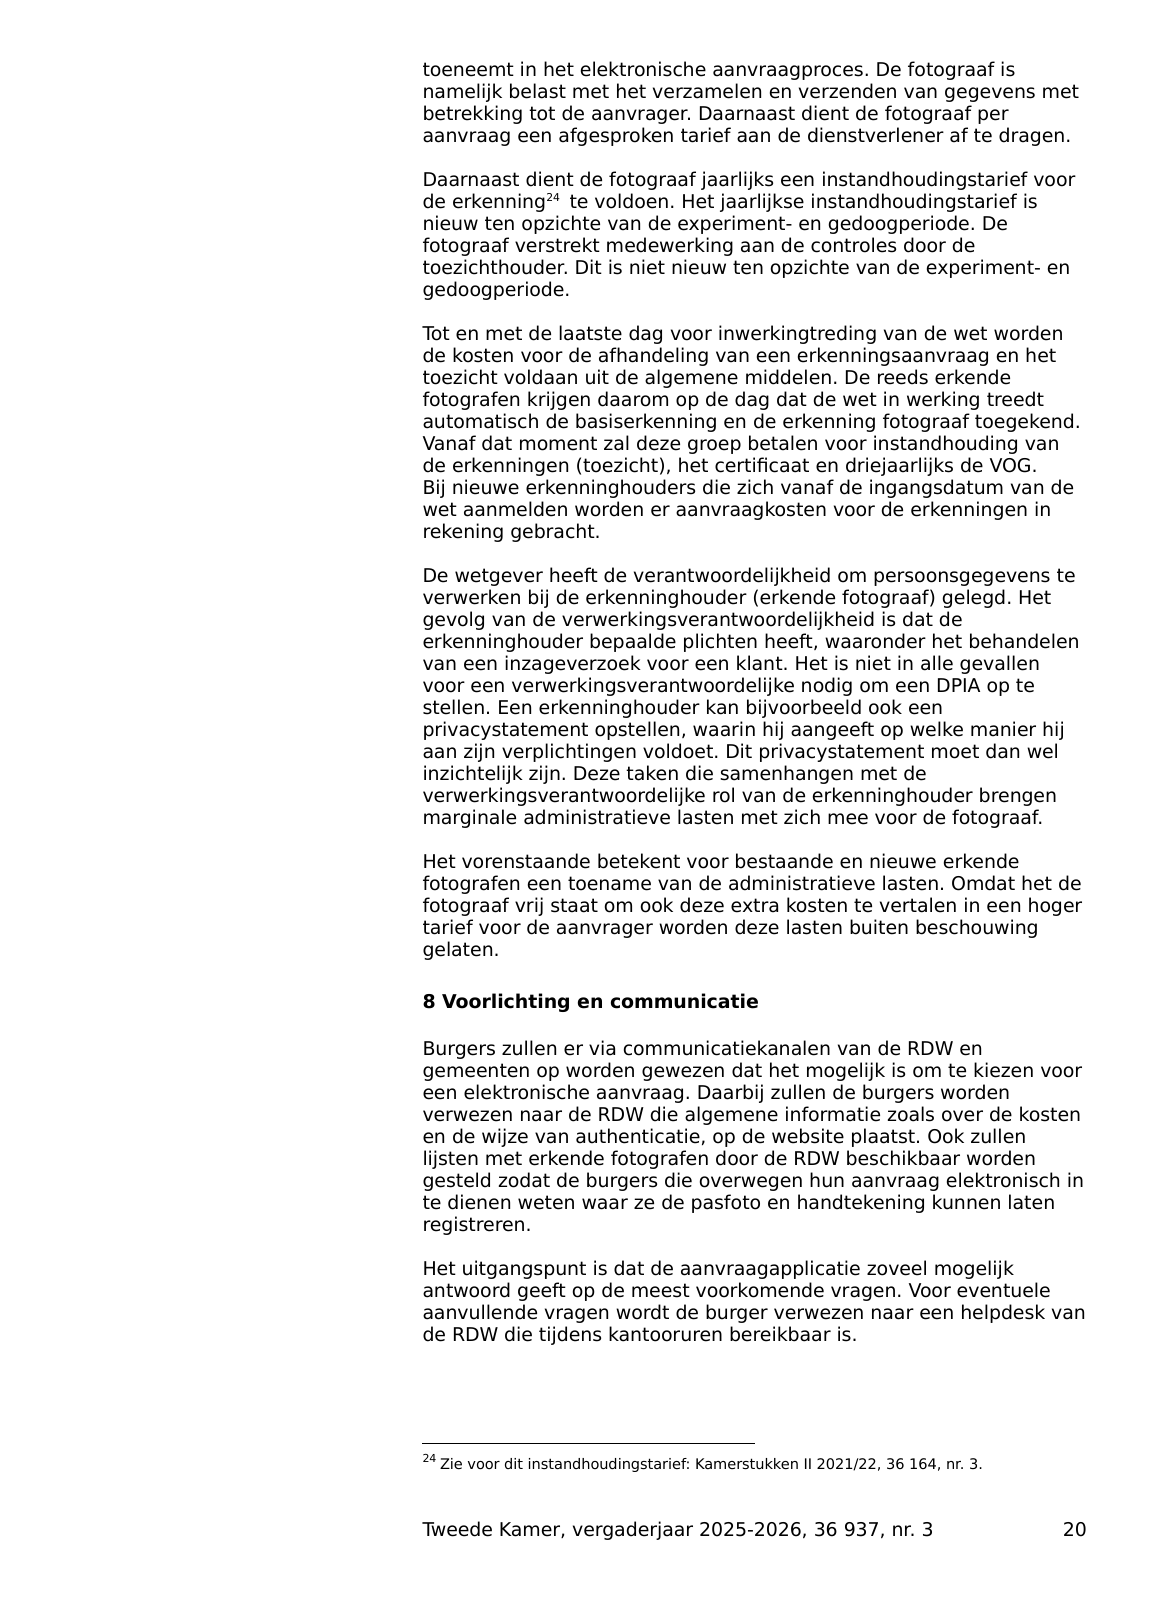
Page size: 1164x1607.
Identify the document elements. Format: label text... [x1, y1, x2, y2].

text Daarnaast dient de fotograaf jaarlijks een instandhoudingstarief voor de erkenning te voldoen. Het jaarlijkse instandhoudingstarief is nieuw ten opzichte van de experiment- en gedoogperiode. De fotograaf verstrekt medewerking aan de controles door de toezichthouder. Dit is niet nieuw ten opzichte van de experiment- en gedoogperiode. [422, 169, 1087, 301]
text Tot en met de laatste dag voor inwerkingtreding van de wet worden de kosten voor de afhandeling van een erkenningsaanvraag en het toezicht voldaan uit de algemene middelen. De reeds erkende fotografen krijgen daarom op de dag dat de wet in werking treedt automatisch de basiserkenning en de erkenning fotograaf toegekend. [422, 323, 1087, 433]
text Bij nieuwe erkenninghouders die zich vanaf de ingangsdatum van de wet aanmelden worden er aanvraagkosten voor de erkenningen in rekening gebracht. [422, 477, 1087, 543]
text Vanaf dat moment zal deze groep betalen voor instandhouding van de erkenningen (toezicht), het certificaat en driejaarlijks de VOG. [422, 433, 1087, 477]
text Het uitgangspunt is dat de aanvraagapplicatie zoveel mogelijk antwoord geeft op de meest voorkomende vragen. Voor eventuele aanvullende vragen wordt de burger verwezen naar een helpdesk van de RDW die tijdens kantooruren bereikbaar is. [422, 1258, 1087, 1346]
subtitle 8 Voorlichting en communicatie [422, 991, 1087, 1013]
text Zie voor dit instandhoudingstarief: Kamerstukken II 2021/22, 36 164, nr. 3. [422, 1452, 1087, 1474]
text Burgers zullen er via communicatiekanalen van de RDW en gemeenten op worden gewezen dat het mogelijk is om te kiezen voor een elektronische aanvraag. Daarbij zullen de burgers worden verwezen naar de RDW die algemene informatie zoals over de kosten en de wijze van authenticatie, op de website plaatst. Ook zullen lijsten met erkende fotografen door de RDW beschikbaar worden gesteld zodat de burgers die overwegen hun aanvraag elektronisch in te dienen weten waar ze de pasfoto en handtekening kunnen laten registreren. [422, 1038, 1087, 1236]
text De wetgever heeft de verantwoordelijkheid om persoonsgegevens te verwerken bij de erkenninghouder (erkende fotograaf) gelegd. Het gevolg van de verwerkingsverantwoordelijkheid is dat de erkenninghouder bepaalde plichten heeft, waaronder het behandelen van een inzageverzoek voor een klant. Het is niet in alle gevallen voor een verwerkingsverantwoordelijke nodig om een DPIA op te stellen. Een erkenninghouder kan bijvoorbeeld ook een privacystatement opstellen, waarin hij aangeeft op welke manier hij aan zijn verplichtingen voldoet. Dit privacystatement moet dan wel inzichtelijk zijn. Deze taken die samenhangen met de verwerkingsverantwoordelijke rol van de erkenninghouder brengen marginale administratieve lasten met zich mee voor de fotograaf. [422, 565, 1087, 829]
text toeneemt in het elektronische aanvraagproces. De fotograaf is namelijk belast met het verzamelen en verzenden van gegevens met betrekking tot de aanvrager. Daarnaast dient de fotograaf per aanvraag een afgesproken tarief aan de dienstverlener af te dragen. [422, 59, 1087, 147]
text Het vorenstaande betekent voor bestaande en nieuwe erkende fotografen een toename van de administratieve lasten. Omdat het de fotograaf vrij staat om ook deze extra kosten te vertalen in een hoger tarief voor de aanvrager worden deze lasten buiten beschouwing gelaten. [422, 851, 1087, 961]
